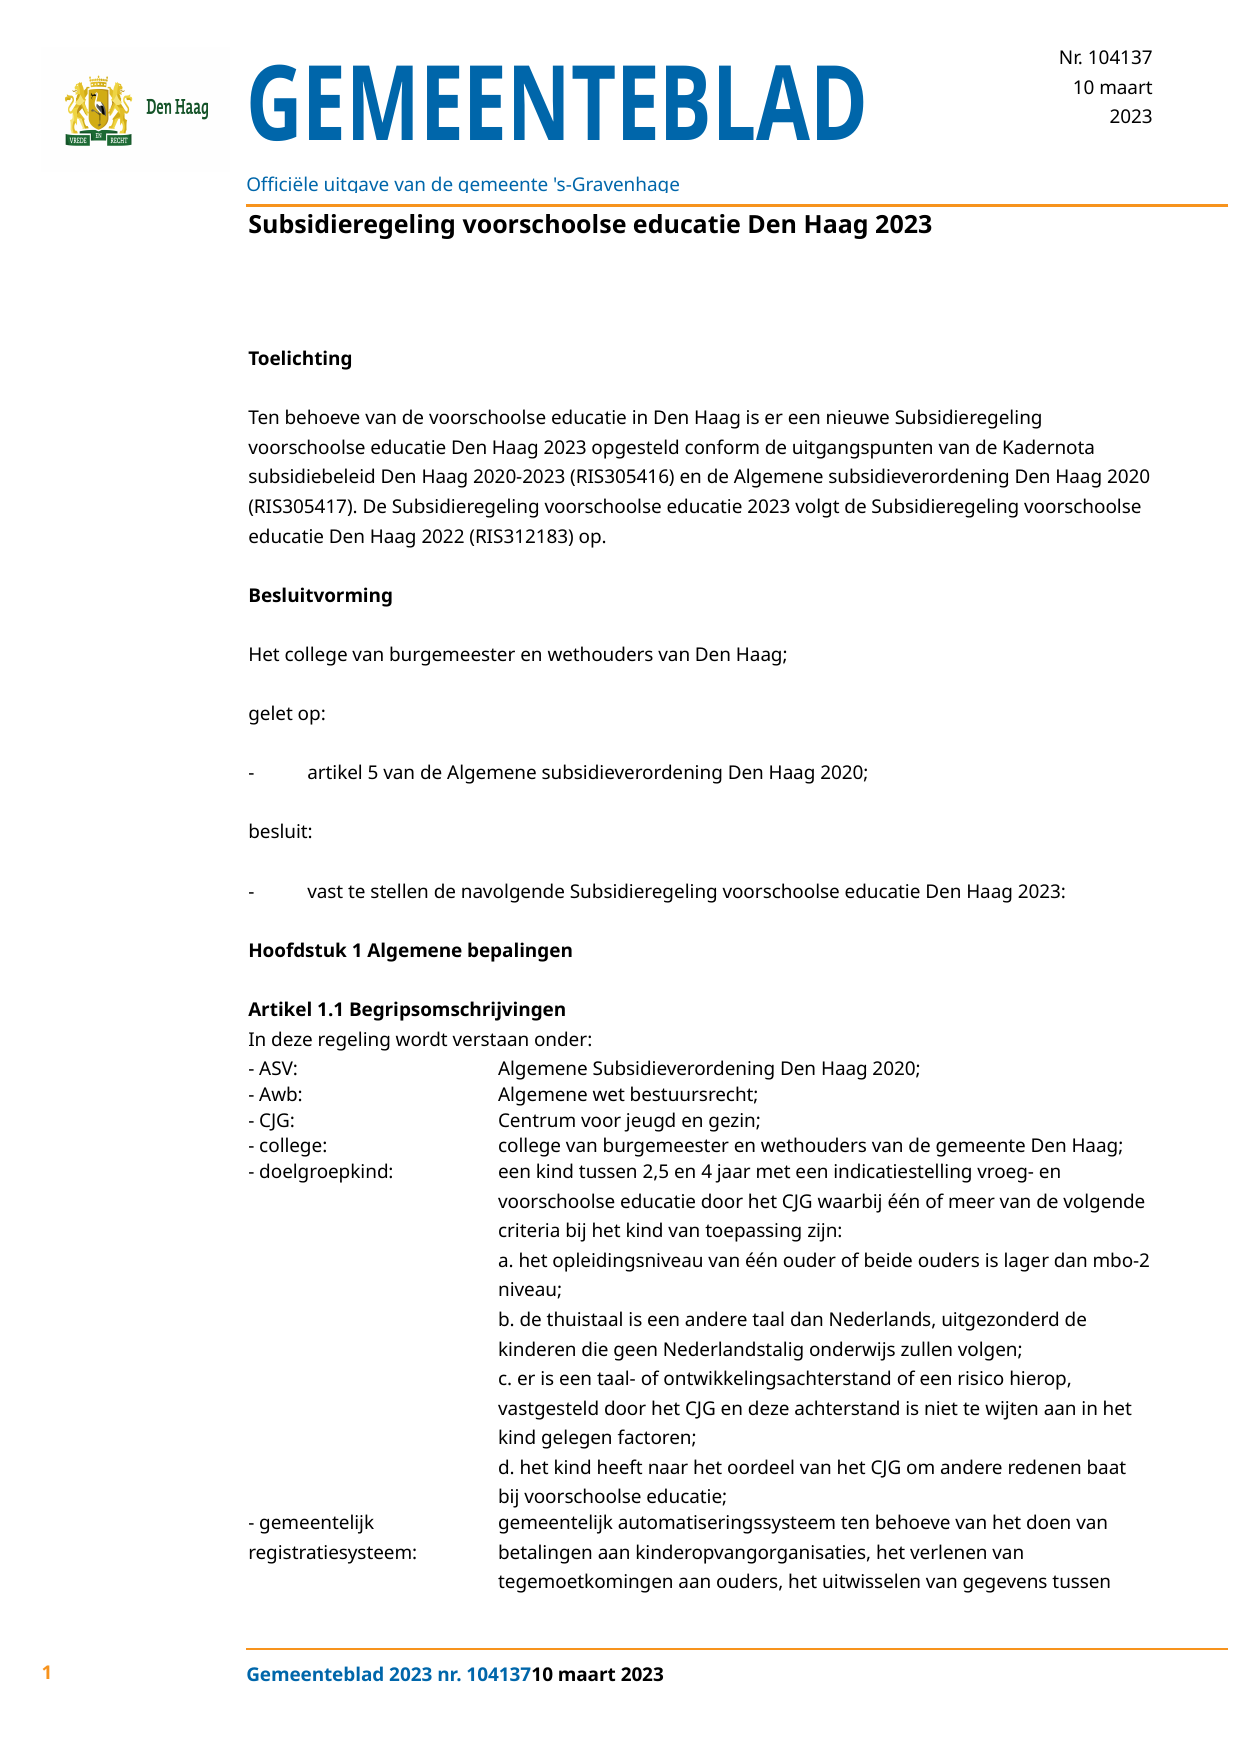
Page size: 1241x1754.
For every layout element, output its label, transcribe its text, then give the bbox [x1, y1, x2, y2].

table_cell Centrum voor jeugd en gezin; [498, 1107, 1152, 1133]
table_cell - gemeentelijk registratiesysteem: [248, 1510, 498, 1594]
text besluit: [248, 819, 1152, 844]
table_cell Algemene wet bestuursrecht; [498, 1081, 1152, 1107]
table_cell - doelgroepkind: [248, 1158, 498, 1509]
table_cell - CJG: [248, 1107, 498, 1133]
list artikel 5 van de Algemene subsidieverordening Den Haag 2020; [248, 759, 1152, 785]
table_cell - college: [248, 1133, 498, 1158]
text gelet op: [248, 700, 1152, 726]
text Subsidieregeling voorschoolse educatie Den Haag 2023 [248, 207, 1152, 241]
list vast te stellen de navolgende Subsidieregeling voorschoolse educatie Den Haag 2023: [248, 878, 1152, 903]
table_cell een kind tussen 2,5 en 4 jaar met een indicatiestelling vroeg- en voorschoolse educatie door het CJG waarbij één of meer van de volgende criteria bij het kind van toepassing zijn: a. het opleidingsniveau van één ouder of beide ouders is lager dan mbo-2 niveau; b. de thuistaal is een andere taal dan Nederlands, uitgezonderd de kinderen die geen Nederlandstalig onderwijs zullen volgen; c. er is een taal- of ontwikkelingsachterstand of een risico hierop, vastgesteld door het CJG en deze achterstand is niet te wijten aan in het kind gelegen factoren; d. het kind heeft naar het oordeel van het CJG om andere redenen baat bij voorschoolse educatie; [498, 1158, 1152, 1509]
table_header - ASV: [248, 1055, 498, 1081]
picture [41, 47, 231, 172]
text Ten behoeve van de voorschoolse educatie in Den Haag is er een nieuwe Subsidieregeling voorschoolse educatie Den Haag 2023 opgesteld conform de uitgangspunten van de Kadernota subsidiebeleid Den Haag 2020-2023 (RIS305416) en de Algemene subsidieverordening Den Haag 2020 (RIS305417). De Subsidieregeling voorschoolse educatie 2023 volgt de Subsidieregeling voorschoolse educatie Den Haag 2022 (RIS312183) op. [248, 404, 1152, 548]
text In deze regeling wordt verstaan onder: [248, 1026, 1152, 1051]
table_cell college van burgemeester en wethouders van de gemeente Den Haag; [498, 1133, 1152, 1158]
table_cell gemeentelijk automatiseringssysteem ten behoeve van het doen van betalingen aan kinderopvangorganisaties, het verlenen van tegemoetkomingen aan ouders, het uitwisselen van gegevens tussen [498, 1510, 1152, 1594]
table_header Algemene Subsidieverordening Den Haag 2020; [498, 1055, 1152, 1081]
text Toelichting [248, 345, 1152, 371]
table_cell - Awb: [248, 1081, 498, 1107]
text Artikel 1.1 Begripsomschrijvingen [248, 996, 1152, 1022]
text Het college van burgemeester en wethouders van Den Haag; [248, 641, 1152, 667]
text Besluitvorming [248, 582, 1152, 608]
text Hoofdstuk 1 Algemene bepalingen [248, 937, 1152, 963]
